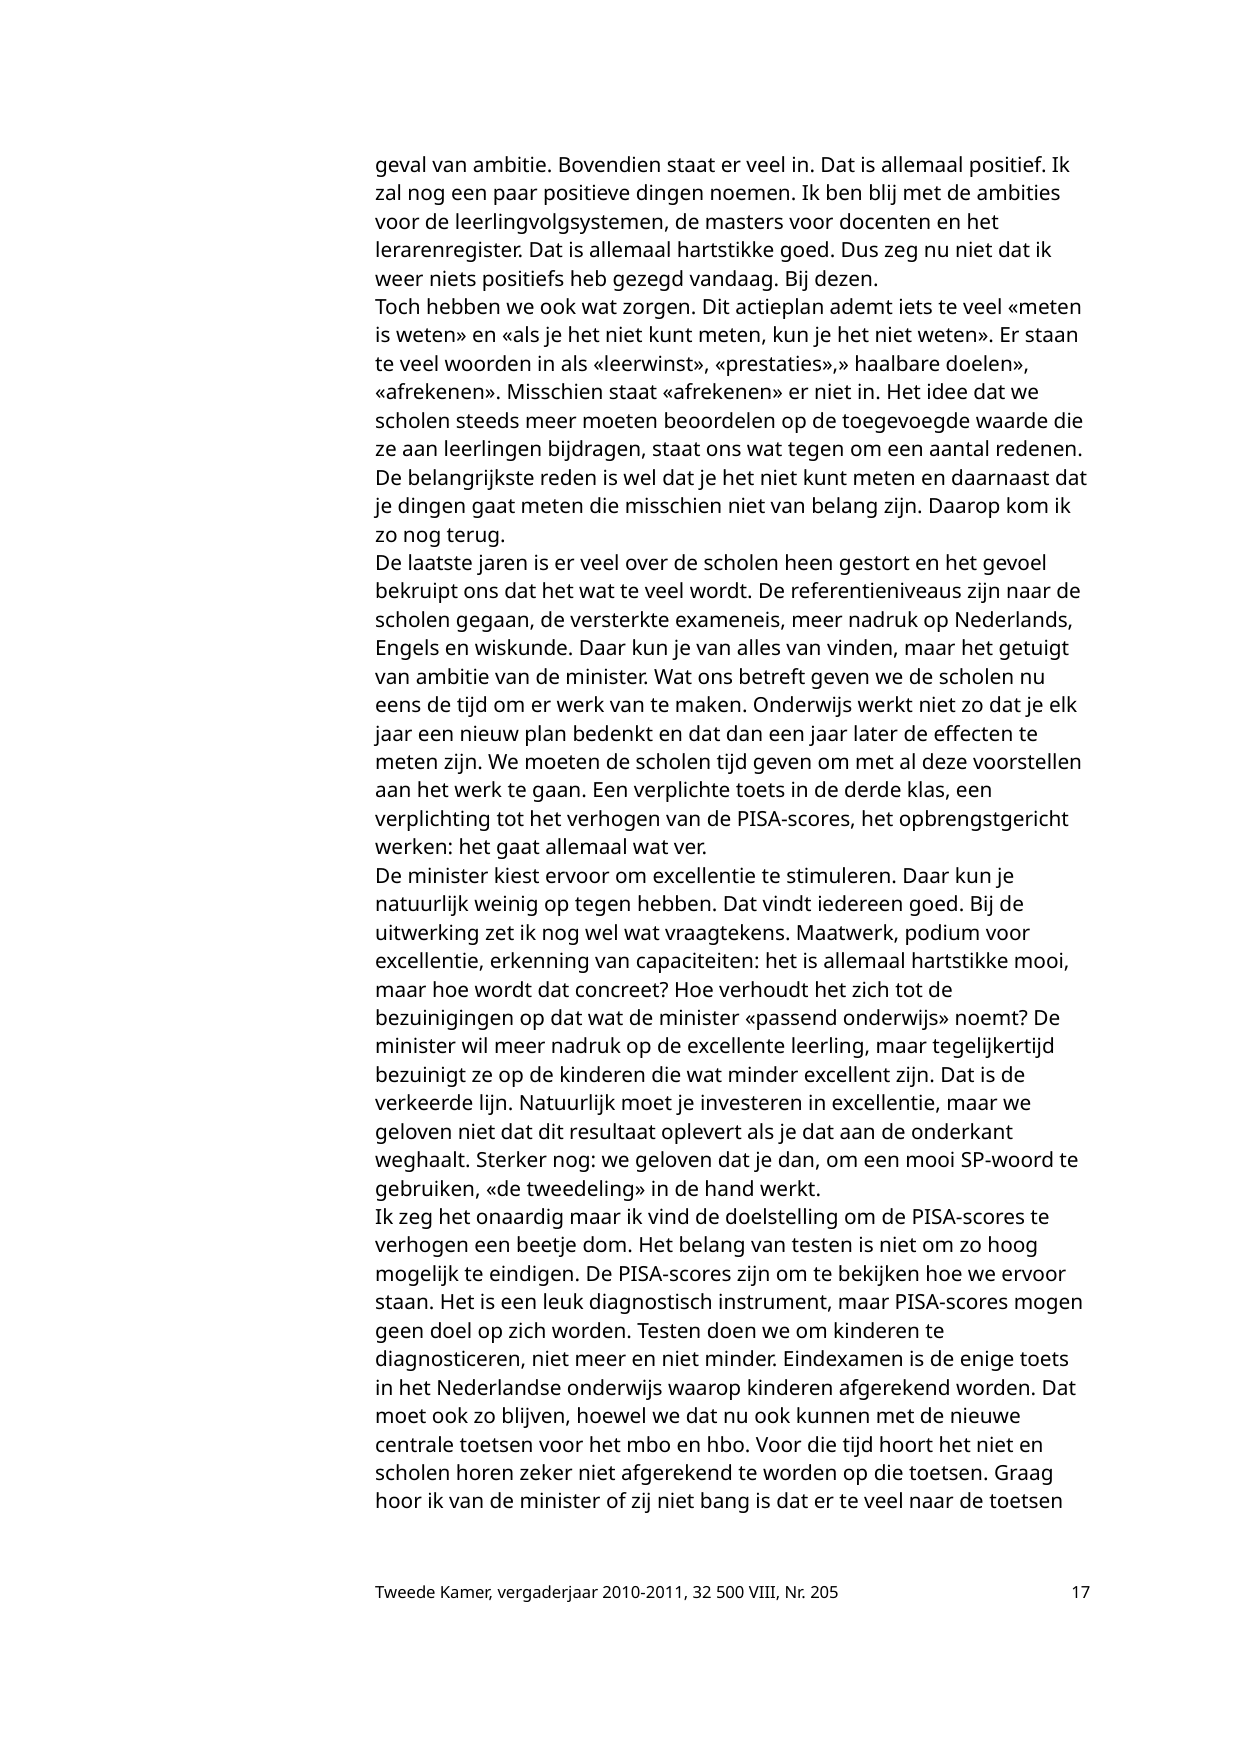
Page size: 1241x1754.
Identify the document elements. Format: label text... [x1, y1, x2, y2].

text geval van ambitie. Bovendien staat er veel in. Dat is allemaal positief. Ik zal nog een paar positieve dingen noemen. Ik ben blij met de ambities voor de leerlingvolgsystemen, de masters voor docenten en het lerarenregister. Dat is allemaal hartstikke goed. Dus zeg nu niet dat ik weer niets positiefs heb gezegd vandaag. Bij dezen. [375, 150, 1090, 292]
text De minister kiest ervoor om excellentie te stimuleren. Daar kun je natuurlijk weinig op tegen hebben. Dat vindt iedereen goed. Bij de uitwerking zet ik nog wel wat vraagtekens. Maatwerk, podium voor excellentie, erkenning van capaciteiten: het is allemaal hartstikke mooi, maar hoe wordt dat concreet? Hoe verhoudt het zich tot de bezuinigingen op dat wat de minister «passend onderwijs» noemt? De minister wil meer nadruk op de excellente leerling, maar tegelijkertijd bezuinigt ze op de kinderen die wat minder excellent zijn. Dat is de verkeerde lijn. Natuurlijk moet je investeren in excellentie, maar we geloven niet dat dit resultaat oplevert als je dat aan de onderkant weghaalt. Sterker nog: we geloven dat je dan, om een mooi SP-woord te gebruiken, «de tweedeling» in de hand werkt. [375, 861, 1090, 1202]
text De laatste jaren is er veel over de scholen heen gestort en het gevoel bekruipt ons dat het wat te veel wordt. De referentieniveaus zijn naar de scholen gegaan, de versterkte exameneis, meer nadruk op Nederlands, Engels en wiskunde. Daar kun je van alles van vinden, maar het getuigt van ambitie van de minister. Wat ons betreft geven we de scholen nu eens de tijd om er werk van te maken. Onderwijs werkt niet zo dat je elk jaar een nieuw plan bedenkt en dat dan een jaar later de effecten te meten zijn. We moeten de scholen tijd geven om met al deze voorstellen aan het werk te gaan. Een verplichte toets in de derde klas, een verplichting tot het verhogen van de PISA-scores, het opbrengstgericht werken: het gaat allemaal wat ver. [375, 548, 1090, 861]
text Ik zeg het onaardig maar ik vind de doelstelling om de PISA-scores te verhogen een beetje dom. Het belang van testen is niet om zo hoog mogelijk te eindigen. De PISA-scores zijn om te bekijken hoe we ervoor staan. Het is een leuk diagnostisch instrument, maar PISA-scores mogen geen doel op zich worden. Testen doen we om kinderen te diagnosticeren, niet meer en niet minder. Eindexamen is de enige toets in het Nederlandse onderwijs waarop kinderen afgerekend worden. Dat moet ook zo blijven, hoewel we dat nu ook kunnen met de nieuwe centrale toetsen voor het mbo en hbo. Voor die tijd hoort het niet en scholen horen zeker niet afgerekend te worden op die toetsen. Graag hoor ik van de minister of zij niet bang is dat er te veel naar de toetsen [375, 1202, 1090, 1515]
text Toch hebben we ook wat zorgen. Dit actieplan ademt iets te veel «meten is weten» en «als je het niet kunt meten, kun je het niet weten». Er staan te veel woorden in als «leerwinst», «prestaties»,» haalbare doelen», «afrekenen». Misschien staat «afrekenen» er niet in. Het idee dat we scholen steeds meer moeten beoordelen op de toegevoegde waarde die ze aan leerlingen bijdragen, staat ons wat tegen om een aantal redenen. De belangrijkste reden is wel dat je het niet kunt meten en daarnaast dat je dingen gaat meten die misschien niet van belang zijn. Daarop kom ik zo nog terug. [375, 292, 1090, 548]
